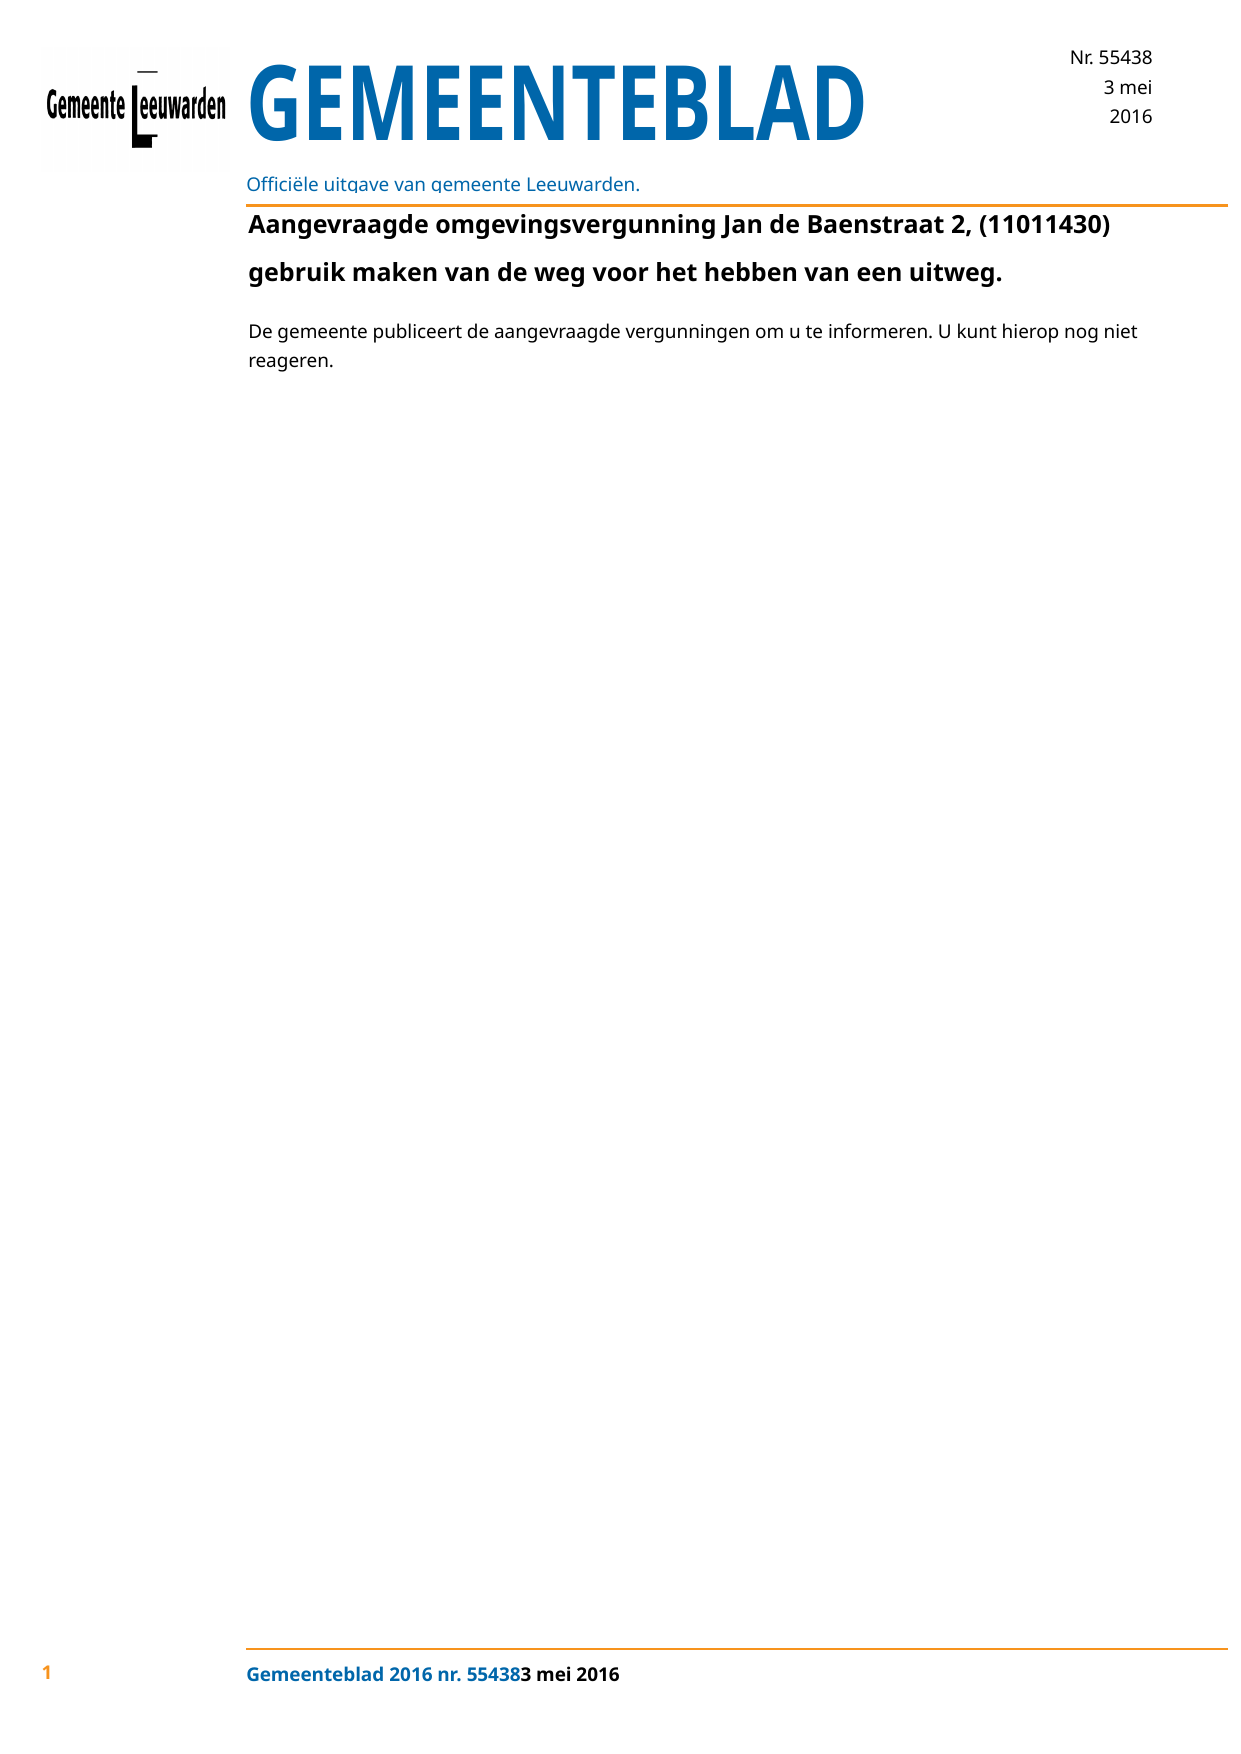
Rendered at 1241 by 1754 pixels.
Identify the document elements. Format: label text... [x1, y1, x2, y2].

text Aangevraagde omgevingsvergunning Jan de Baenstraat 2, (11011430) gebruik maken van de weg voor het hebben van een uitweg. [248, 207, 1152, 288]
text De gemeente publiceert de aangevraagde vergunningen om u te informeren. U kunt hierop nog niet reageren. [248, 318, 1152, 373]
picture [41, 47, 231, 172]
